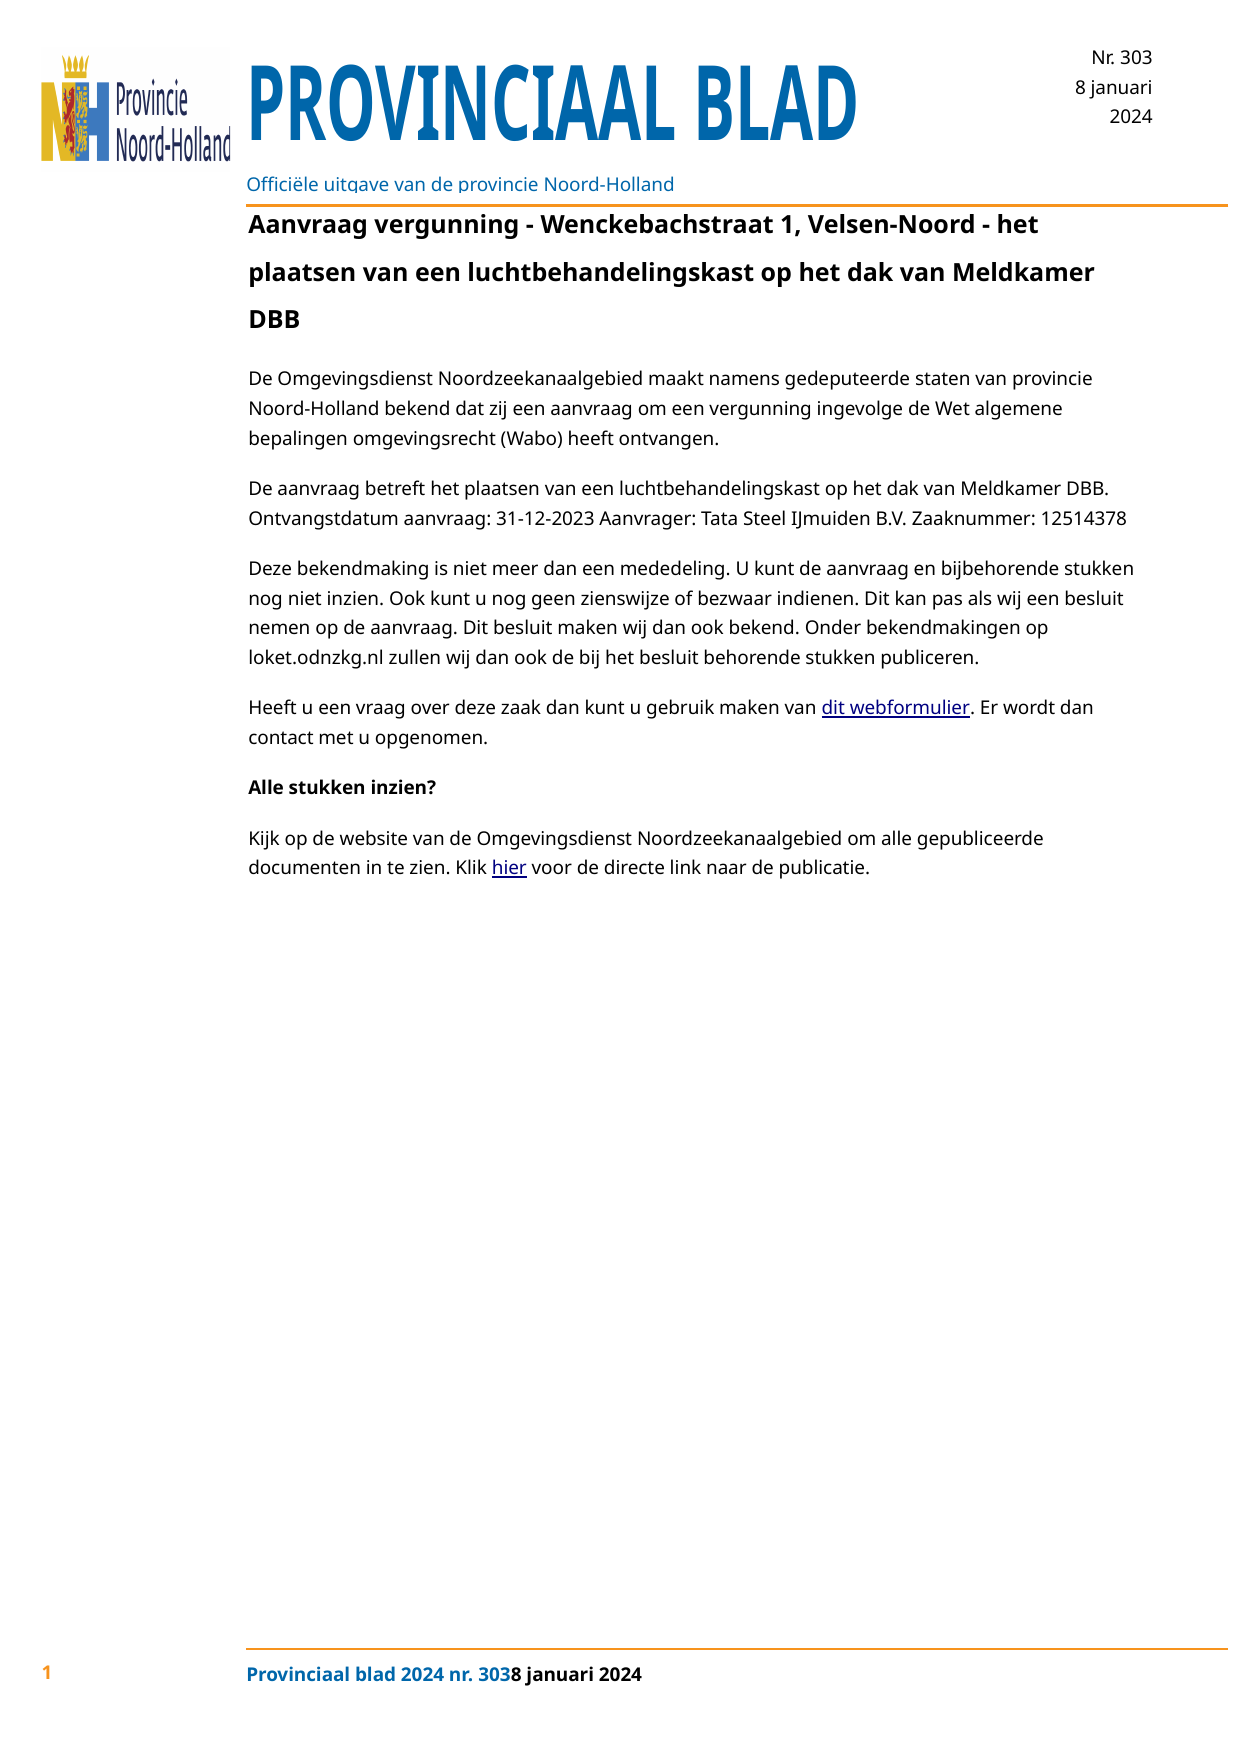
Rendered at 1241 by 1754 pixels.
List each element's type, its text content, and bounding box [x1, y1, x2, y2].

text De aanvraag betreft het plaatsen van een luchtbehandelingskast op het dak van Meldkamer DBB. Ontvangstdatum aanvraag: 31-12-2023 Aanvrager: Tata Steel IJmuiden B.V. Zaaknummer: 12514378 [248, 475, 1152, 530]
text De Omgevingsdienst Noordzeekanaalgebied maakt namens gedeputeerde staten van provincie Noord-Holland bekend dat zij een aanvraag om een vergunning ingevolge de Wet algemene bepalingen omgevingsrecht (Wabo) heeft ontvangen. [248, 366, 1152, 450]
text Alle stukken inzien? [248, 774, 1152, 800]
picture [41, 47, 231, 172]
text Deze bekendmaking is niet meer dan een mededeling. U kunt de aanvraag en bijbehorende stukken nog niet inzien. Ook kunt u nog geen zienswijze of bezwaar indienen. Dit kan pas als wij een besluit nemen op de aanvraag. Dit besluit maken wij dan ook bekend. Onder bekendmakingen op loket.odnzkg.nl zullen wij dan ook de bij het besluit behorende stukken publiceren. [248, 555, 1152, 669]
text Aanvraag vergunning - Wenckebachstraat 1, Velsen-Noord - het plaatsen van een luchtbehandelingskast op het dak van Meldkamer DBB [248, 207, 1152, 336]
text Heeft u een vraag over deze zaak dan kunt u gebruik maken van dit webformulier. Er wordt dan contact met u opgenomen. [248, 694, 1152, 749]
text Kijk op de website van de Omgevingsdienst Noordzeekanaalgebied om alle gepubliceerde documenten in te zien. Klik hier voor de directe link naar de publicatie. [248, 825, 1152, 880]
